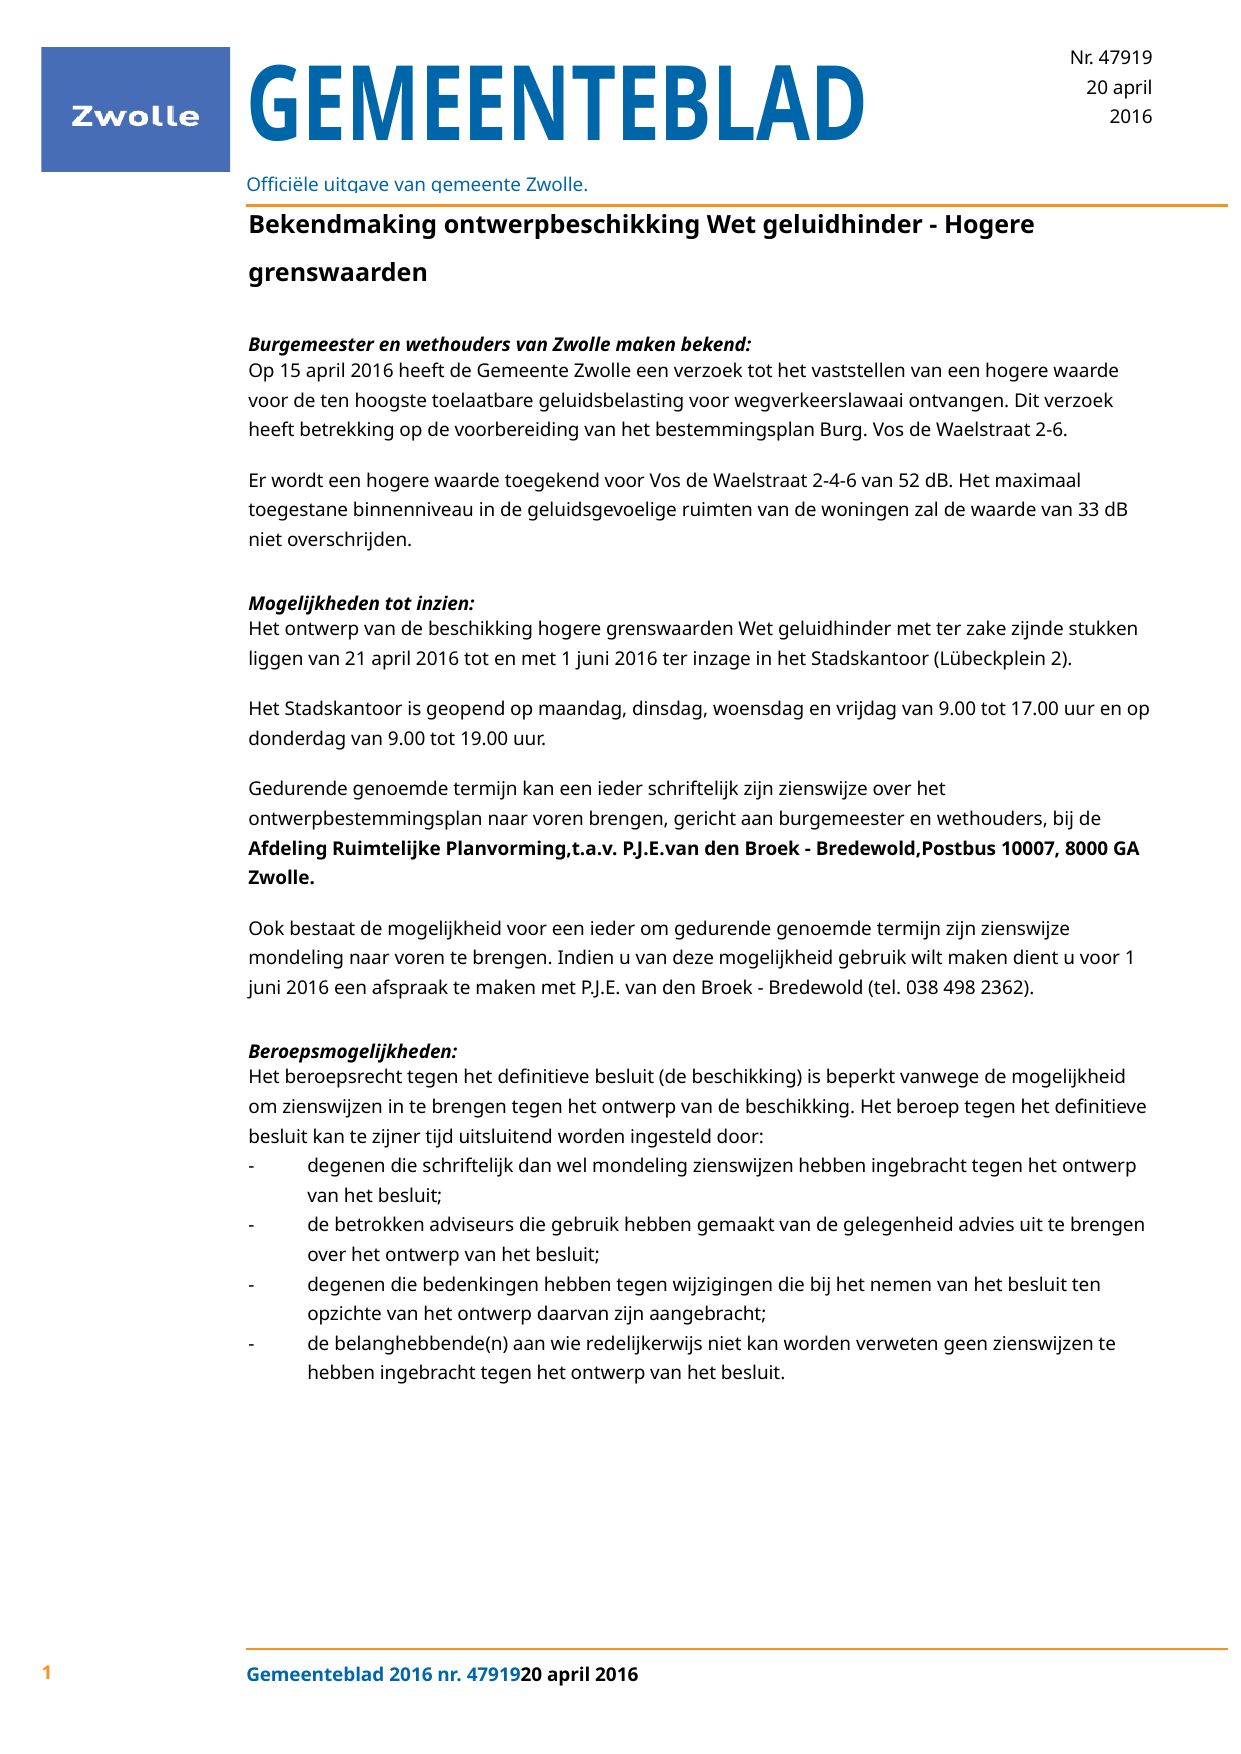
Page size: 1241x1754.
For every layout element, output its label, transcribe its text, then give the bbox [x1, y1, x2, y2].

text Beroepsmogelijkheden: [248, 1038, 1152, 1064]
text Mogelijkheden tot inzien: [248, 590, 1152, 616]
list degenen die schriftelijk dan wel mondeling zienswijzen hebben ingebracht tegen het ontwerp van het besluit; [248, 1152, 1152, 1208]
list degenen die bedenkingen hebben tegen wijzigingen die bij het nemen van het besluit ten opzichte van het ontwerp daarvan zijn aangebracht; [248, 1271, 1152, 1326]
text Burgemeester en wethouders van Zwolle maken bekend: [248, 331, 1152, 357]
picture [41, 47, 231, 172]
list de belanghebbende(n) aan wie redelijkerwijs niet kan worden verweten geen zienswijzen te hebben ingebracht tegen het ontwerp van het besluit. [248, 1330, 1152, 1385]
text Bekendmaking ontwerpbeschikking Wet geluidhinder - Hogere grenswaarden [248, 207, 1152, 288]
text Er wordt een hogere waarde toegekend voor Vos de Waelstraat 2-4-6 van 52 dB. Het maximaal toegestane binnenniveau in de geluidsgevoelige ruimten van de woningen zal de waarde van 33 dB niet overschrijden. [248, 467, 1152, 552]
list de betrokken adviseurs die gebruik hebben gemaakt van de gelegenheid advies uit te brengen over het ontwerp van het besluit; [248, 1212, 1152, 1267]
text Het beroepsrecht tegen het definitieve besluit (de beschikking) is beperkt vanwege de mogelijkheid om zienswijzen in te brengen tegen het ontwerp van de beschikking. Het beroep tegen het definitieve besluit kan te zijner tijd uitsluitend worden ingesteld door: [248, 1064, 1152, 1148]
text Gedurende genoemde termijn kan een ieder schriftelijk zijn zienswijze over het ontwerpbestemmingsplan naar voren brengen, gericht aan burgemeester en wethouders, bij de Afdeling Ruimtelijke Planvorming,t.a.v. P.J.E.van den Broek - Bredewold,Postbus 10007, 8000 GA Zwolle. [248, 776, 1152, 890]
text Op 15 april 2016 heeft de Gemeente Zwolle een verzoek tot het vaststellen van een hogere waarde voor de ten hoogste toelaatbare geluidsbelasting voor wegverkeerslawaai ontvangen. Dit verzoek heeft betrekking op de voorbereiding van het bestemmingsplan Burg. Vos de Waelstraat 2-6. [248, 357, 1152, 442]
text Het ontwerp van de beschikking hogere grenswaarden Wet geluidhinder met ter zake zijnde stukken liggen van 21 april 2016 tot en met 1 juni 2016 ter inzage in het Stadskantoor (Lübeckplein 2). [248, 616, 1152, 671]
text Het Stadskantoor is geopend op maandag, dinsdag, woensdag en vrijdag van 9.00 tot 17.00 uur en op donderdag van 9.00 tot 19.00 uur. [248, 696, 1152, 751]
text Ook bestaat de mogelijkheid voor een ieder om gedurende genoemde termijn zijn zienswijze mondeling naar voren te brengen. Indien u van deze mogelijkheid gebruik wilt maken dient u voor 1 juni 2016 een afspraak te maken met P.J.E. van den Broek - Bredewold (tel. 038 498 2362). [248, 915, 1152, 1000]
